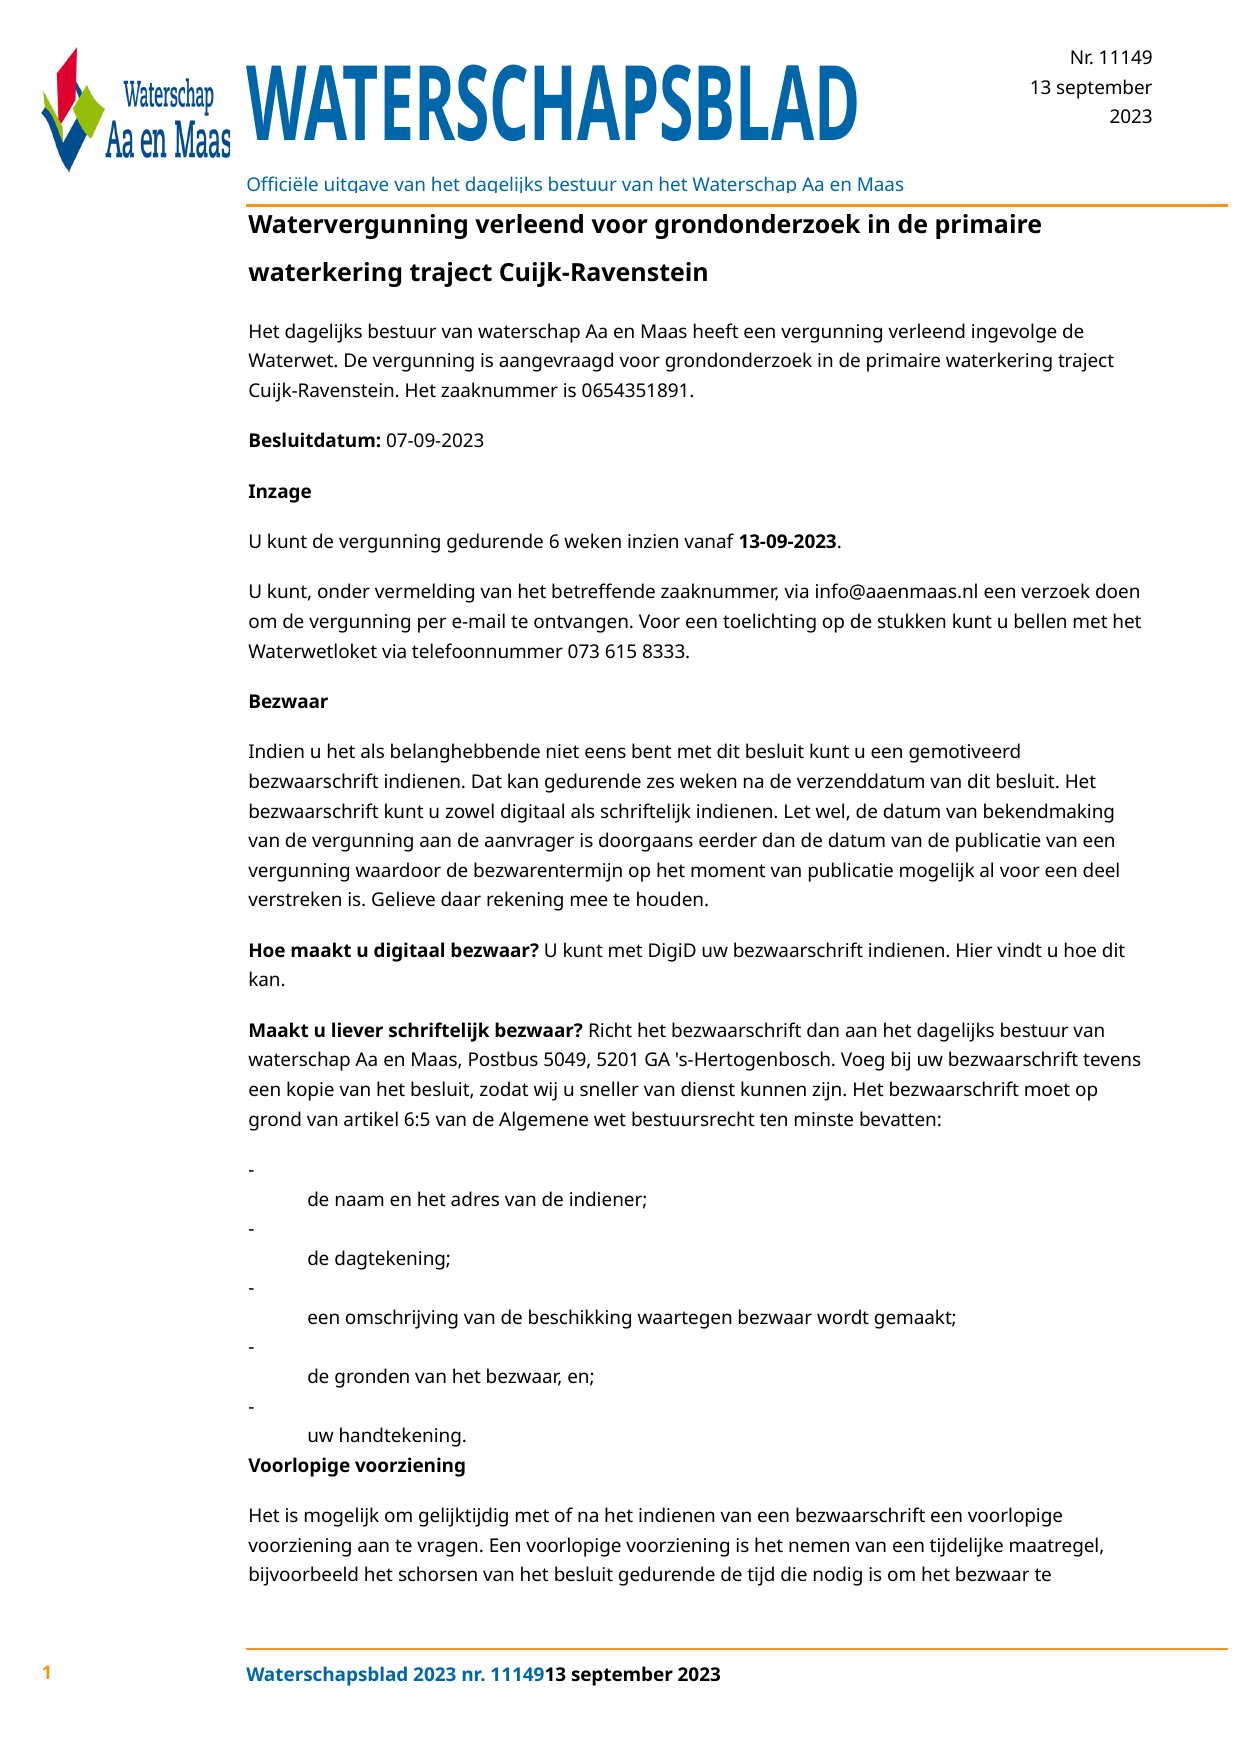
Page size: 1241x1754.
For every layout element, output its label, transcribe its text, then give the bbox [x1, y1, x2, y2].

list een omschrijving van de beschikking waartegen bezwaar wordt gemaakt; [248, 1304, 1152, 1330]
text Bezwaar [248, 688, 1152, 714]
picture [41, 47, 231, 172]
text Inzage [248, 478, 1152, 504]
text Watervergunning verleend voor grondonderzoek in de primaire waterkering traject Cuijk-Ravenstein [248, 207, 1152, 288]
text Het dagelijks bestuur van waterschap Aa en Maas heeft een vergunning verleend ingevolge de Waterwet. De vergunning is aangevraagd voor grondonderzoek in de primaire waterkering traject Cuijk-Ravenstein. Het zaaknummer is 0654351891. [248, 318, 1152, 403]
list de dagtekening; [248, 1245, 1152, 1271]
text Voorlopige voorziening [248, 1452, 1152, 1478]
text Hoe maakt u digitaal bezwaar? U kunt met DigiD uw bezwaarschrift indienen. Hier vindt u hoe dit kan. [248, 937, 1152, 992]
text Indien u het als belanghebbende niet eens bent met dit besluit kunt u een gemotiveerd bezwaarschrift indienen. Dat kan gedurende zes weken na de verzenddatum van dit besluit. Het bezwaarschrift kunt u zowel digitaal als schriftelijk indienen. Let wel, de datum van bekendmaking van de vergunning aan de aanvrager is doorgaans eerder dan de datum van de publicatie van een vergunning waardoor de bezwarentermijn op het moment van publicatie mogelijk al voor een deel verstreken is. Gelieve daar rekening mee te houden. [248, 739, 1152, 912]
list de naam en het adres van de indiener; [248, 1186, 1152, 1212]
text Maakt u liever schriftelijk bezwaar? Richt het bezwaarschrift dan aan het dagelijks bestuur van waterschap Aa en Maas, Postbus 5049, 5201 GA 's-Hertogenbosch. Voeg bij uw bezwaarschrift tevens een kopie van het besluit, zodat wij u sneller van dienst kunnen zijn. Het bezwaarschrift moet op grond van artikel 6:5 van de Algemene wet bestuursrecht ten minste bevatten: [248, 1017, 1152, 1132]
list de gronden van het bezwaar, en; [248, 1363, 1152, 1389]
text U kunt de vergunning gedurende 6 weken inzien vanaf 13-09-2023. [248, 528, 1152, 554]
text U kunt, onder vermelding van het betreffende zaaknummer, via info@aaenmaas.nl een verzoek doen om de vergunning per e-mail te ontvangen. Voor een toelichting op de stukken kunt u bellen met het Waterwetloket via telefoonnummer 073 615 8333. [248, 579, 1152, 664]
text Besluitdatum: 07-09-2023 [248, 427, 1152, 453]
text Het is mogelijk om gelijktijdig met of na het indienen van een bezwaarschrift een voorlopige voorziening aan te vragen. Een voorlopige voorziening is het nemen van een tijdelijke maatregel, bijvoorbeeld het schorsen van het besluit gedurende de tijd die nodig is om het bezwaar te [248, 1502, 1152, 1587]
list uw handtekening. [248, 1422, 1152, 1448]
